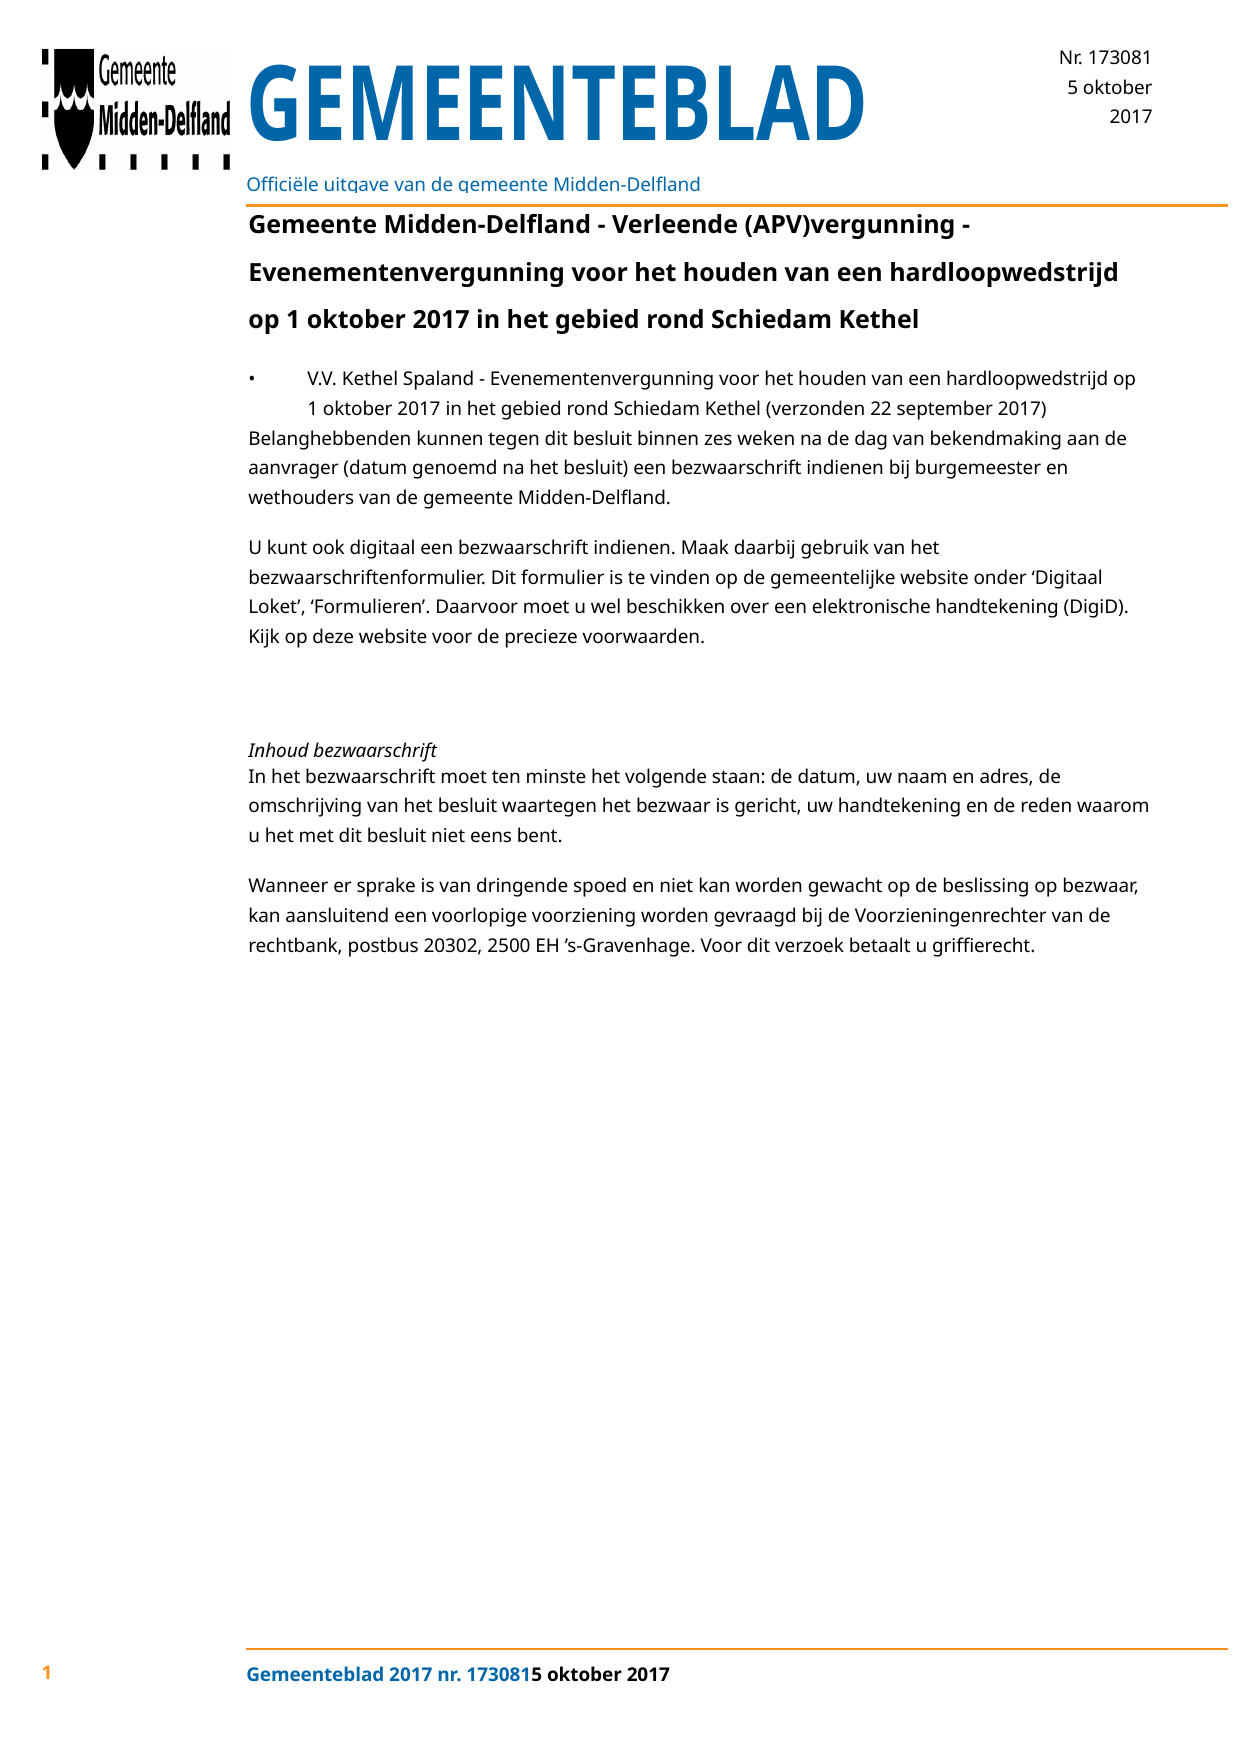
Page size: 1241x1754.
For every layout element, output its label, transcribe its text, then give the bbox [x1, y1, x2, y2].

text Gemeente Midden-Delfland - Verleende (APV)vergunning - Evenementenvergunning voor het houden van een hardloopwedstrijd op 1 oktober 2017 in het gebied rond Schiedam Kethel [248, 207, 1152, 336]
text Inhoud bezwaarschrift [248, 737, 1152, 763]
list V.V. Kethel Spaland - Evenementenvergunning voor het houden van een hardloopwedstrijd op 1 oktober 2017 in het gebied rond Schiedam Kethel (verzonden 22 september 2017) [248, 366, 1152, 421]
picture [41, 47, 231, 172]
text Belanghebbenden kunnen tegen dit besluit binnen zes weken na de dag van bekendmaking aan de aanvrager (datum genoemd na het besluit) een bezwaarschrift indienen bij burgemeester en wethouders van de gemeente Midden-Delfland. [248, 425, 1152, 509]
text In het bezwaarschrift moet ten minste het volgende staan: de datum, uw naam en adres, de omschrijving van het besluit waartegen het bezwaar is gericht, uw handtekening en de reden waarom u het met dit besluit niet eens bent. [248, 763, 1152, 848]
text U kunt ook digitaal een bezwaarschrift indienen. Maak daarbij gebruik van het bezwaarschriftenformulier. Dit formulier is te vinden op de gemeentelijke website onder ‘Digitaal Loket’, ‘Formulieren’. Daarvoor moet u wel beschikken over een elektronische handtekening (DigiD). Kijk op deze website voor de precieze voorwaarden. [248, 534, 1152, 649]
text Wanneer er sprake is van dringende spoed en niet kan worden gewacht op de beslissing op bezwaar, kan aansluitend een voorlopige voorziening worden gevraagd bij de Voorzieningenrechter van de rechtbank, postbus 20302, 2500 EH ’s-Gravenhage. Voor dit verzoek betaalt u griffierecht. [248, 873, 1152, 958]
